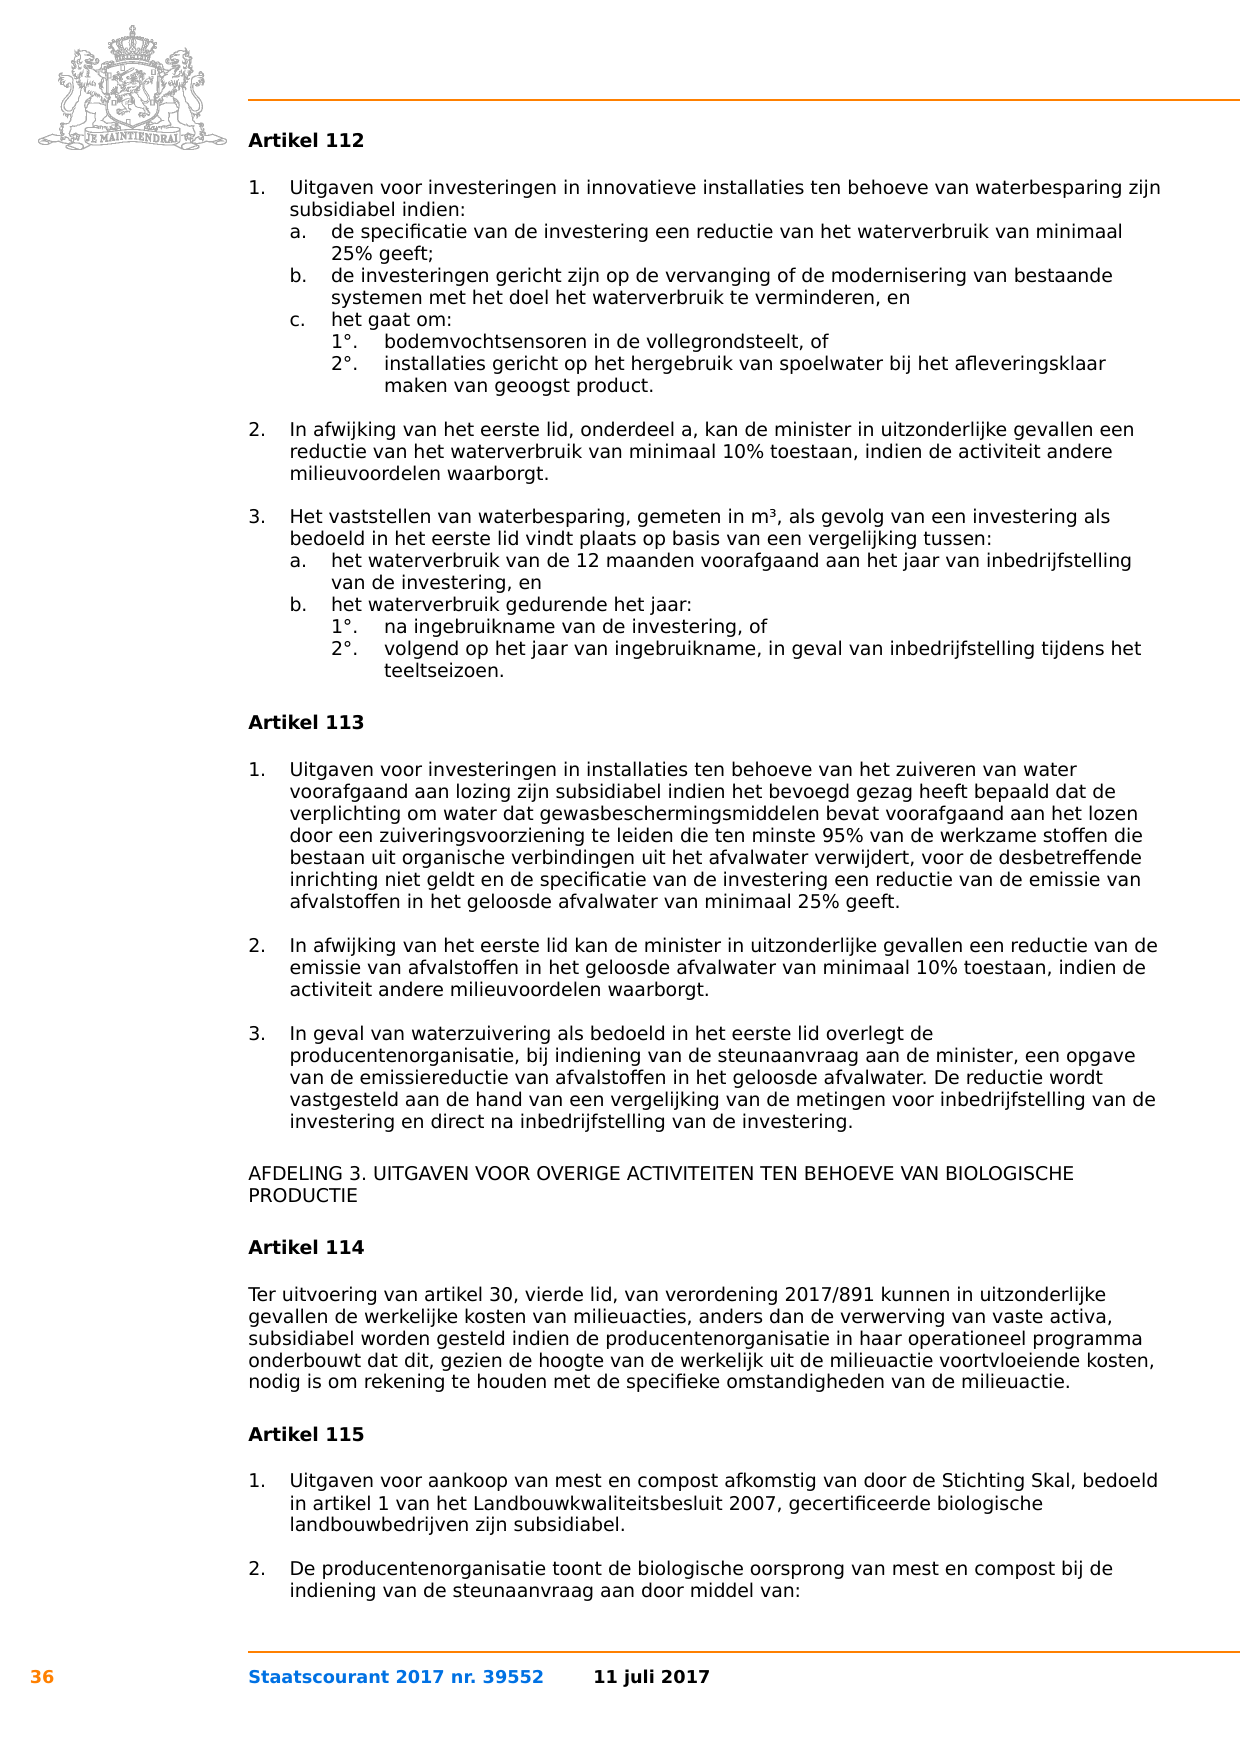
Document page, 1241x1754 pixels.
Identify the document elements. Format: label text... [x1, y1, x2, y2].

text 2. De producentenorganisatie toont de biologische oorsprong van mest en compost bij de indiening van de steunaanvraag aan door middel van: [248, 1558, 1163, 1602]
text 1. Uitgaven voor investeringen in installaties ten behoeve van het zuiveren van water voorafgaand aan lozing zijn subsidiabel indien het bevoegd gezag heeft bepaald dat de verplichting om water dat gewasbeschermingsmiddelen bevat voorafgaand aan het lozen door een zuiveringsvoorziening te leiden die ten minste 95% van de werkzame stoffen die bestaan uit organische verbindingen uit het afvalwater verwijdert, voor de desbetreffende inrichting niet geldt en de specificatie van de investering een reductie van de emissie van afvalstoffen in het geloosde afvalwater van minimaal 25% geeft. [248, 759, 1163, 913]
subtitle Artikel 112 [248, 130, 1163, 152]
text 1. Uitgaven voor investeringen in innovatieve installaties ten behoeve van waterbesparing zijn subsidiabel indien: [248, 177, 1163, 221]
text 3. In geval van waterzuivering als bedoeld in het eerste lid overlegt de producentenorganisatie, bij indiening van de steunaanvraag aan de minister, een opgave van de emissiereductie van afvalstoffen in het geloosde afvalwater. De reductie wordt vastgesteld aan de hand van een vergelijking van de metingen voor inbedrijfstelling van de investering en direct na inbedrijfstelling van de investering. [248, 1023, 1163, 1133]
text 2. In afwijking van het eerste lid, onderdeel a, kan de minister in uitzonderlijke gevallen een reductie van het waterverbruik van minimaal 10% toestaan, indien de activiteit andere milieuvoordelen waarborgt. [248, 418, 1163, 484]
subtitle Artikel 114 [248, 1237, 1163, 1258]
text 1°. bodemvochtsensoren in de vollegrondsteelt, of [331, 331, 1163, 353]
text 3. Het vaststellen van waterbesparing, gemeten in m³, als gevolg van een investering als bedoeld in het eerste lid vindt plaats op basis van een vergelijking tussen: [248, 506, 1163, 550]
text 2°. volgend op het jaar van ingebruikname, in geval van inbedrijfstelling tijdens het teeltseizoen. [331, 638, 1163, 682]
text b. het waterverbruik gedurende het jaar: [289, 594, 1163, 616]
text 2. In afwijking van het eerste lid kan de minister in uitzonderlijke gevallen een reductie van de emissie van afvalstoffen in het geloosde afvalwater van minimaal 10% toestaan, indien de activiteit andere milieuvoordelen waarborgt. [248, 935, 1163, 1001]
text 1. Uitgaven voor aankoop van mest en compost afkomstig van door de Stichting Skal, bedoeld in artikel 1 van het Landbouwkwaliteitsbesluit 2007, gecertificeerde biologische landbouwbedrijven zijn subsidiabel. [248, 1470, 1163, 1536]
subtitle AFDELING 3. UITGAVEN VOOR OVERIGE ACTIVITEITEN TEN BEHOEVE VAN BIOLOGISCHE PRODUCTIE [248, 1163, 1163, 1207]
text a. het waterverbruik van de 12 maanden voorafgaand aan het jaar van inbedrijfstelling van de investering, en [289, 550, 1163, 594]
text Ter uitvoering van artikel 30, vierde lid, van verordening 2017/891 kunnen in uitzonderlijke gevallen de werkelijke kosten van milieuacties, anders dan de verwerving van vaste activa, subsidiabel worden gesteld indien de producentenorganisatie in haar operationeel programma onderbouwt dat dit, gezien de hoogte van de werkelijk uit de milieuactie voortvloeiende kosten, nodig is om rekening te houden met de specifieke omstandigheden van de milieuactie. [248, 1283, 1163, 1393]
text a. de specificatie van de investering een reductie van het waterverbruik van minimaal 25% geeft; [289, 221, 1163, 265]
text 2°. installaties gericht op het hergebruik van spoelwater bij het afleveringsklaar maken van geoogst product. [331, 353, 1163, 397]
picture [38, 25, 227, 150]
subtitle Artikel 115 [248, 1423, 1163, 1445]
text c. het gaat om: [289, 309, 1163, 331]
text 1°. na ingebruikname van de investering, of [331, 616, 1163, 638]
subtitle Artikel 113 [248, 712, 1163, 734]
text b. de investeringen gericht zijn op de vervanging of de modernisering van bestaande systemen met het doel het waterverbruik te verminderen, en [289, 265, 1163, 309]
